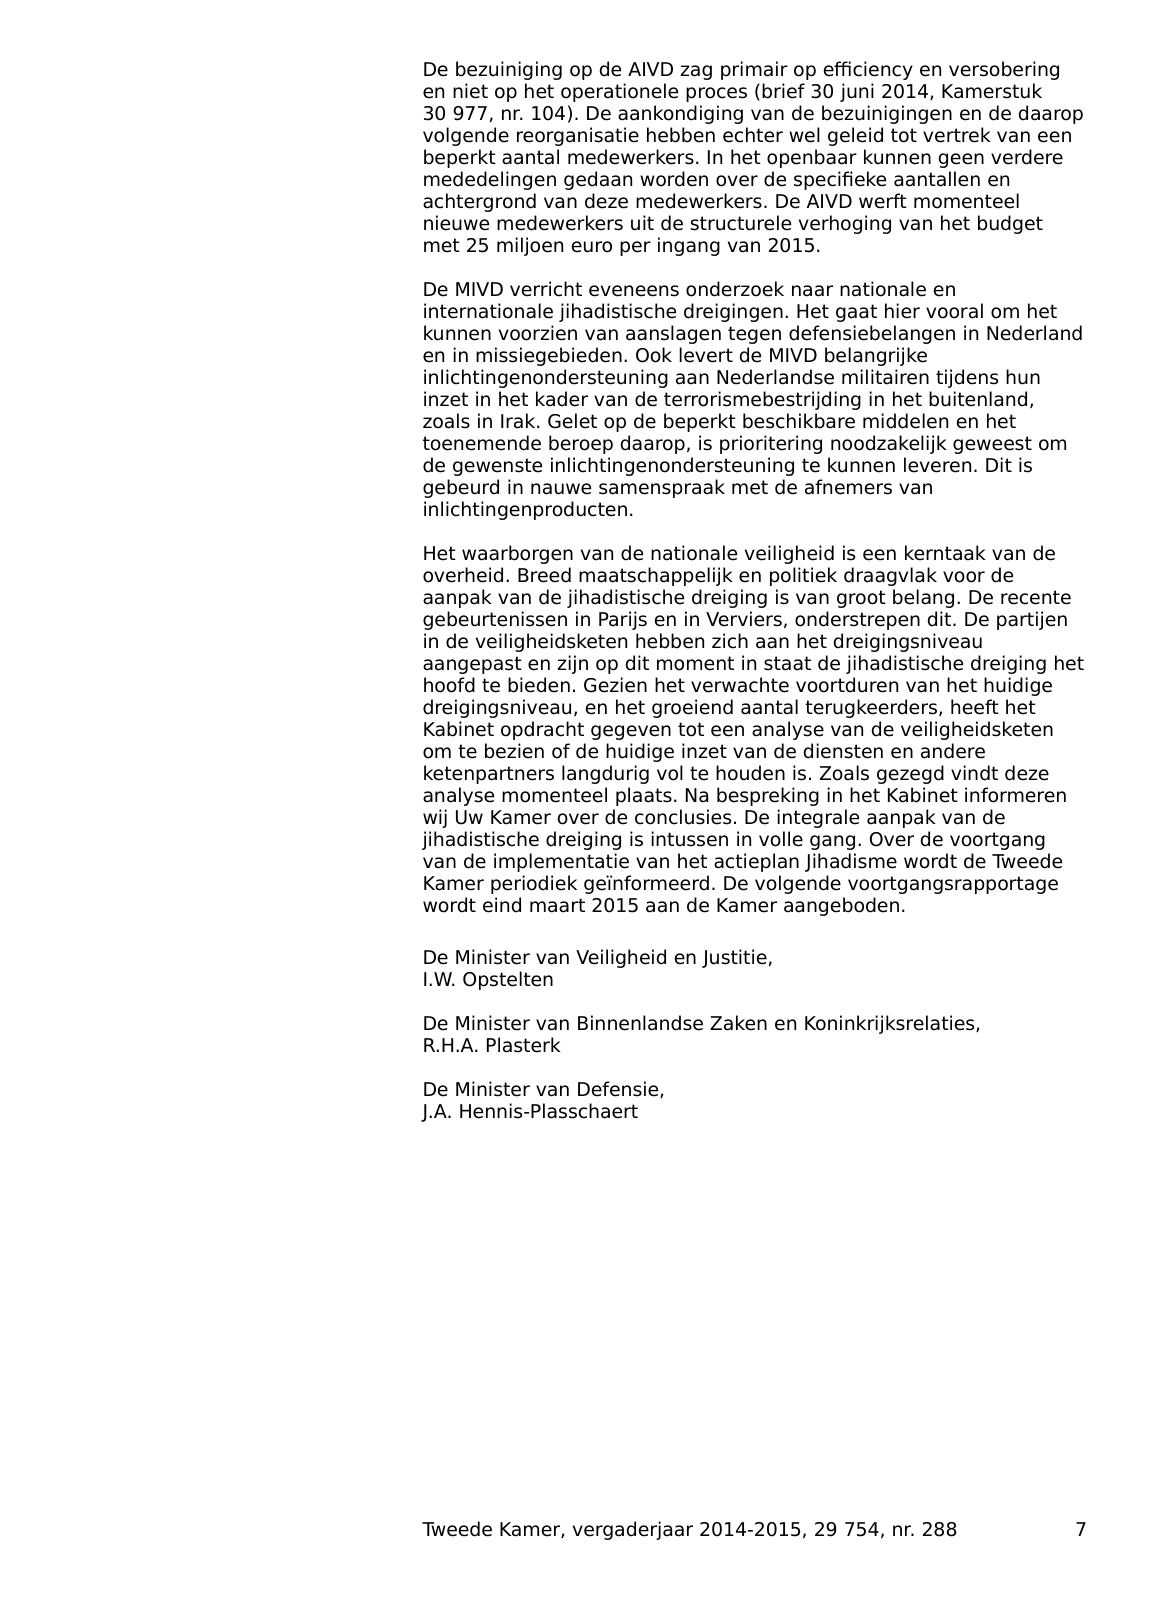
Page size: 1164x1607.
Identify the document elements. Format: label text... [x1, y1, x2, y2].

text De Minister van Binnenlandse Zaken en Koninkrijksrelaties, R.H.A. Plasterk [422, 1013, 1087, 1057]
text De Minister van Veiligheid en Justitie, I.W. Opstelten [422, 947, 1087, 991]
text De bezuiniging op de AIVD zag primair op efficiency en versobering en niet op het operationele proces (brief 30 juni 2014, Kamerstuk 30 977, nr. 104). De aankondiging van de bezuinigingen en de daarop volgende reorganisatie hebben echter wel geleid tot vertrek van een beperkt aantal medewerkers. In het openbaar kunnen geen verdere mededelingen gedaan worden over de specifieke aantallen en achtergrond van deze medewerkers. De AIVD werft momenteel nieuwe medewerkers uit de structurele verhoging van het budget met 25 miljoen euro per ingang van 2015. [422, 59, 1087, 257]
text Het waarborgen van de nationale veiligheid is een kerntaak van de overheid. Breed maatschappelijk en politiek draagvlak voor de aanpak van de jihadistische dreiging is van groot belang. De recente gebeurtenissen in Parijs en in Verviers, onderstrepen dit. De partijen in de veiligheidsketen hebben zich aan het dreigingsniveau aangepast en zijn op dit moment in staat de jihadistische dreiging het hoofd te bieden. Gezien het verwachte voortduren van het huidige dreigingsniveau, en het groeiend aantal terugkeerders, heeft het Kabinet opdracht gegeven tot een analyse van de veiligheidsketen om te bezien of de huidige inzet van de diensten en andere ketenpartners langdurig vol te houden is. Zoals gezegd vindt deze analyse momenteel plaats. Na bespreking in het Kabinet informeren wij Uw Kamer over de conclusies. De integrale aanpak van de jihadistische dreiging is intussen in volle gang. Over de voortgang van de implementatie van het actieplan Jihadisme wordt de Tweede Kamer periodiek geïnformeerd. De volgende voortgangsrapportage wordt eind maart 2015 aan de Kamer aangeboden. [422, 543, 1087, 917]
text De MIVD verricht eveneens onderzoek naar nationale en internationale jihadistische dreigingen. Het gaat hier vooral om het kunnen voorzien van aanslagen tegen defensiebelangen in Nederland en in missiegebieden. Ook levert de MIVD belangrijke inlichtingenondersteuning aan Nederlandse militairen tijdens hun inzet in het kader van de terrorismebestrijding in het buitenland, zoals in Irak. Gelet op de beperkt beschikbare middelen en het toenemende beroep daarop, is prioritering noodzakelijk geweest om de gewenste inlichtingenondersteuning te kunnen leveren. Dit is gebeurd in nauwe samenspraak met de afnemers van inlichtingenproducten. [422, 279, 1087, 521]
text De Minister van Defensie, J.A. Hennis-Plasschaert [422, 1079, 1087, 1123]
